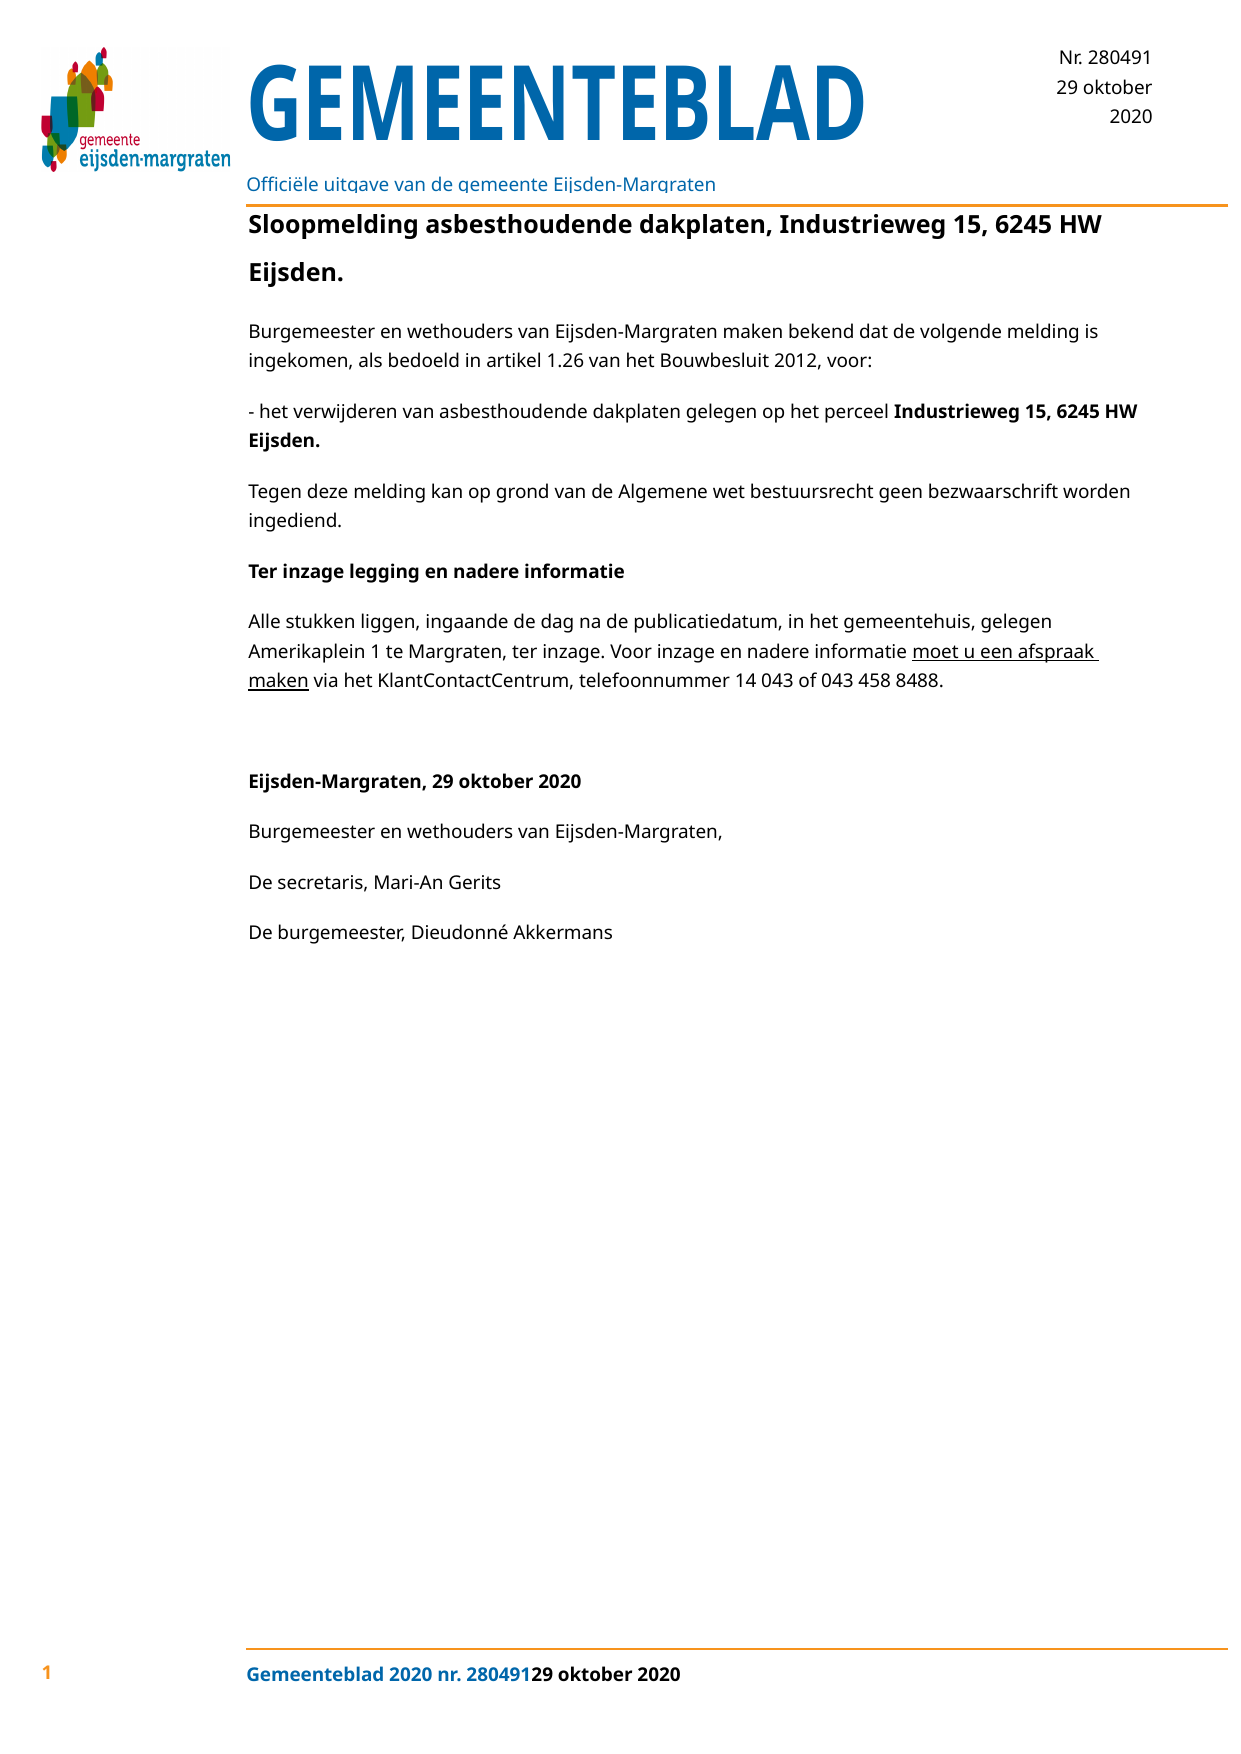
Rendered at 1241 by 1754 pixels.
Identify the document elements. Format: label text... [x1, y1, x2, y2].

text - het verwijderen van asbesthoudende dakplaten gelegen op het perceel Industrieweg 15, 6245 HW Eijsden. [248, 398, 1152, 453]
text Ter inzage legging en nadere informatie [248, 558, 1152, 584]
text Burgemeester en wethouders van Eijsden-Margraten, [248, 819, 1152, 844]
text Eijsden-Margraten, 29 oktober 2020 [248, 768, 1152, 794]
text Burgemeester en wethouders van Eijsden-Margraten maken bekend dat de volgende melding is ingekomen, als bedoeld in artikel 1.26 van het Bouwbesluit 2012, voor: [248, 318, 1152, 373]
text De burgemeester, Dieudonné Akkermans [248, 919, 1152, 945]
picture [41, 47, 231, 172]
text De secretaris, Mari-An Gerits [248, 869, 1152, 895]
text Sloopmelding asbesthoudende dakplaten, Industrieweg 15, 6245 HW Eijsden. [248, 207, 1152, 288]
text Alle stukken liggen, ingaande de dag na de publicatiedatum, in het gemeentehuis, gelegen Amerikaplein 1 te Margraten, ter inzage. Voor inzage en nadere informatie moet u een afspraak maken via het KlantContactCentrum, telefoonnummer 14 043 of 043 458 8488. [248, 608, 1152, 693]
text Tegen deze melding kan op grond van de Algemene wet bestuursrecht geen bezwaarschrift worden ingediend. [248, 478, 1152, 533]
